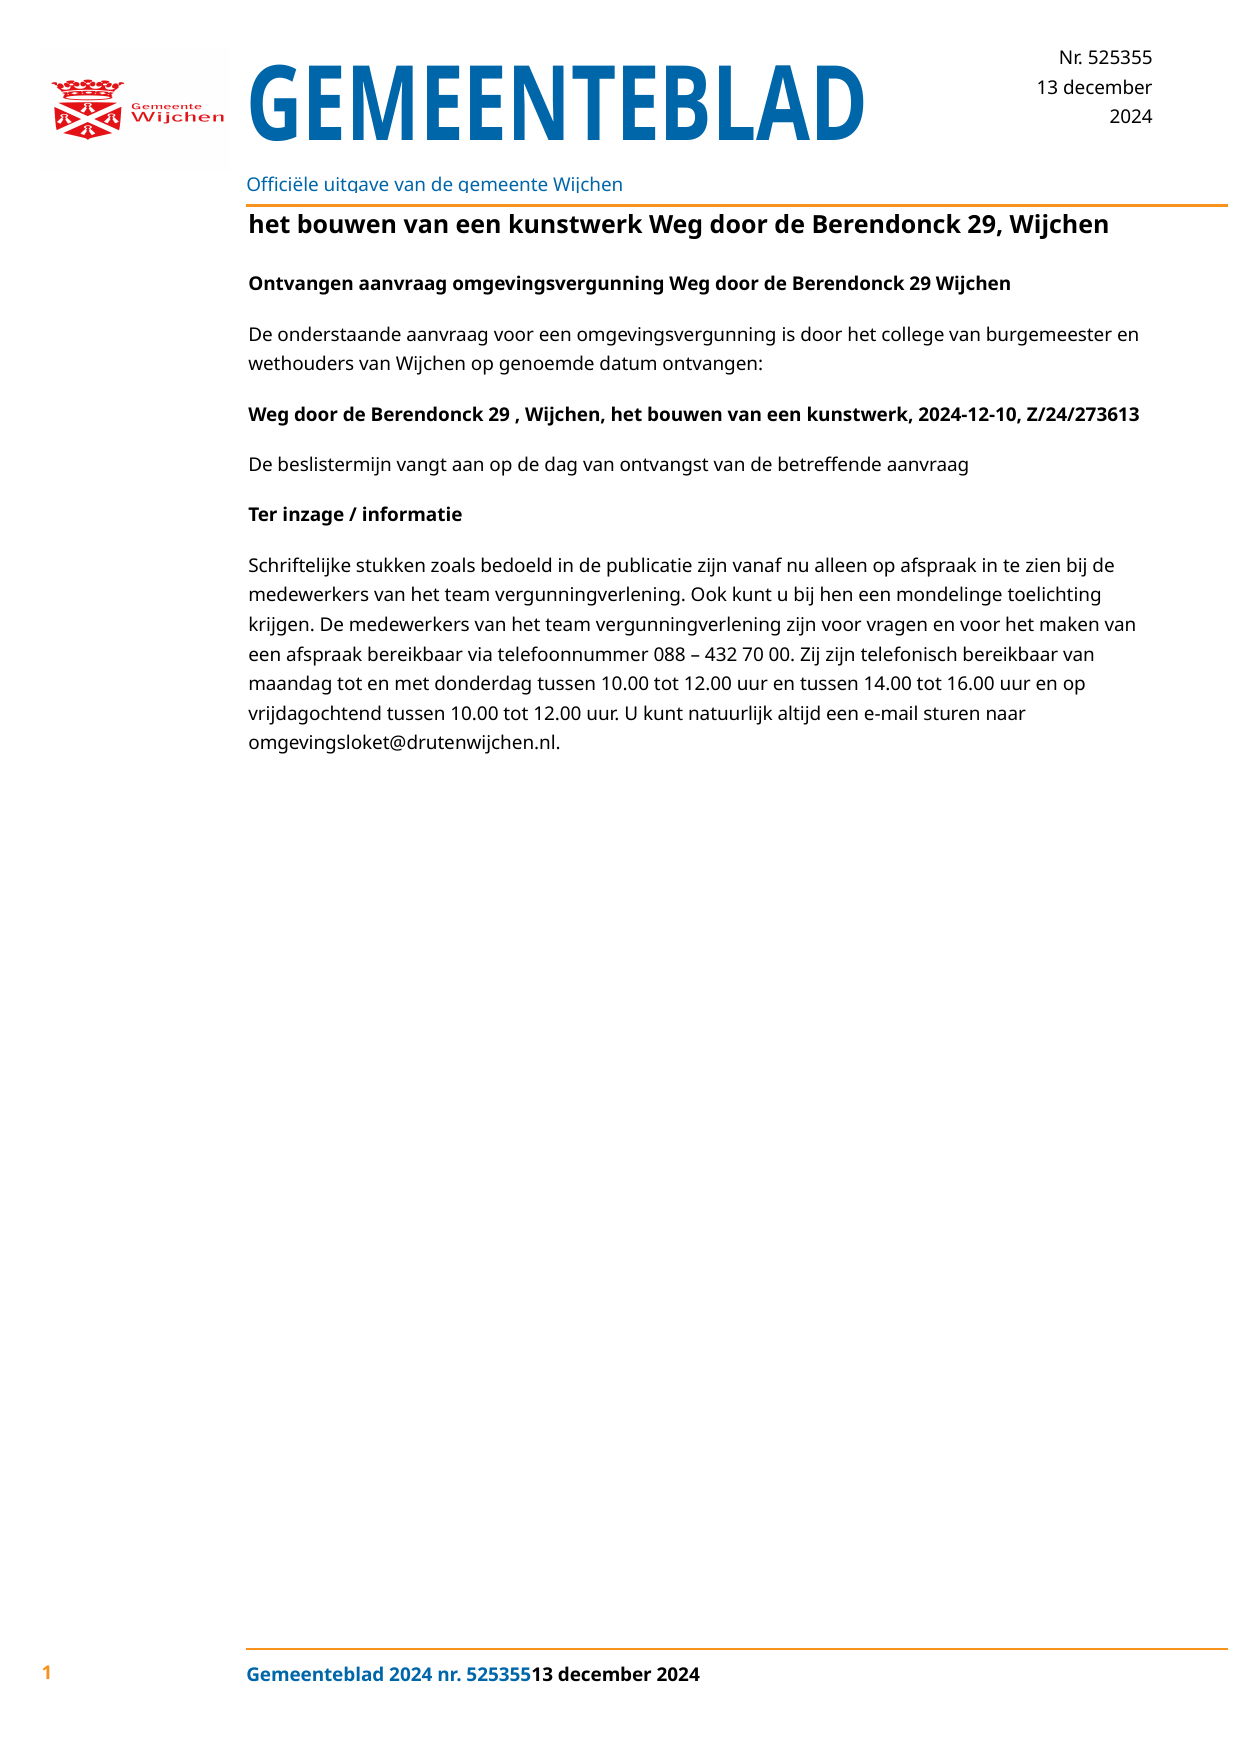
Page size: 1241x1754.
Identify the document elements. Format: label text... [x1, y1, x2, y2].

text Ontvangen aanvraag omgevingsvergunning Weg door de Berendonck 29 Wijchen [248, 270, 1152, 296]
picture [41, 47, 231, 172]
text De onderstaande aanvraag voor een omgevingsvergunning is door het college van burgemeester en wethouders van Wijchen op genoemde datum ontvangen: [248, 321, 1152, 376]
text het bouwen van een kunstwerk Weg door de Berendonck 29, Wijchen [248, 207, 1152, 241]
text De beslistermijn vangt aan op de dag van ontvangst van de betreffende aanvraag [248, 451, 1152, 477]
text Ter inzage / informatie [248, 502, 1152, 527]
text Weg door de Berendonck 29 , Wijchen, het bouwen van een kunstwerk, 2024-12-10, Z/24/273613 [248, 401, 1152, 426]
text Schriftelijke stukken zoals bedoeld in de publicatie zijn vanaf nu alleen op afspraak in te zien bij de medewerkers van het team vergunningverlening. Ook kunt u bij hen een mondelinge toelichting krijgen. De medewerkers van het team vergunningverlening zijn voor vragen en voor het maken van een afspraak bereikbaar via telefoonnummer 088 – 432 70 00. Zij zijn telefonisch bereikbaar van maandag tot en met donderdag tussen 10.00 tot 12.00 uur en tussen 14.00 tot 16.00 uur en op vrijdagochtend tussen 10.00 tot 12.00 uur. U kunt natuurlijk altijd een e-mail sturen naar omgevingsloket@drutenwijchen.nl. [248, 552, 1152, 755]
